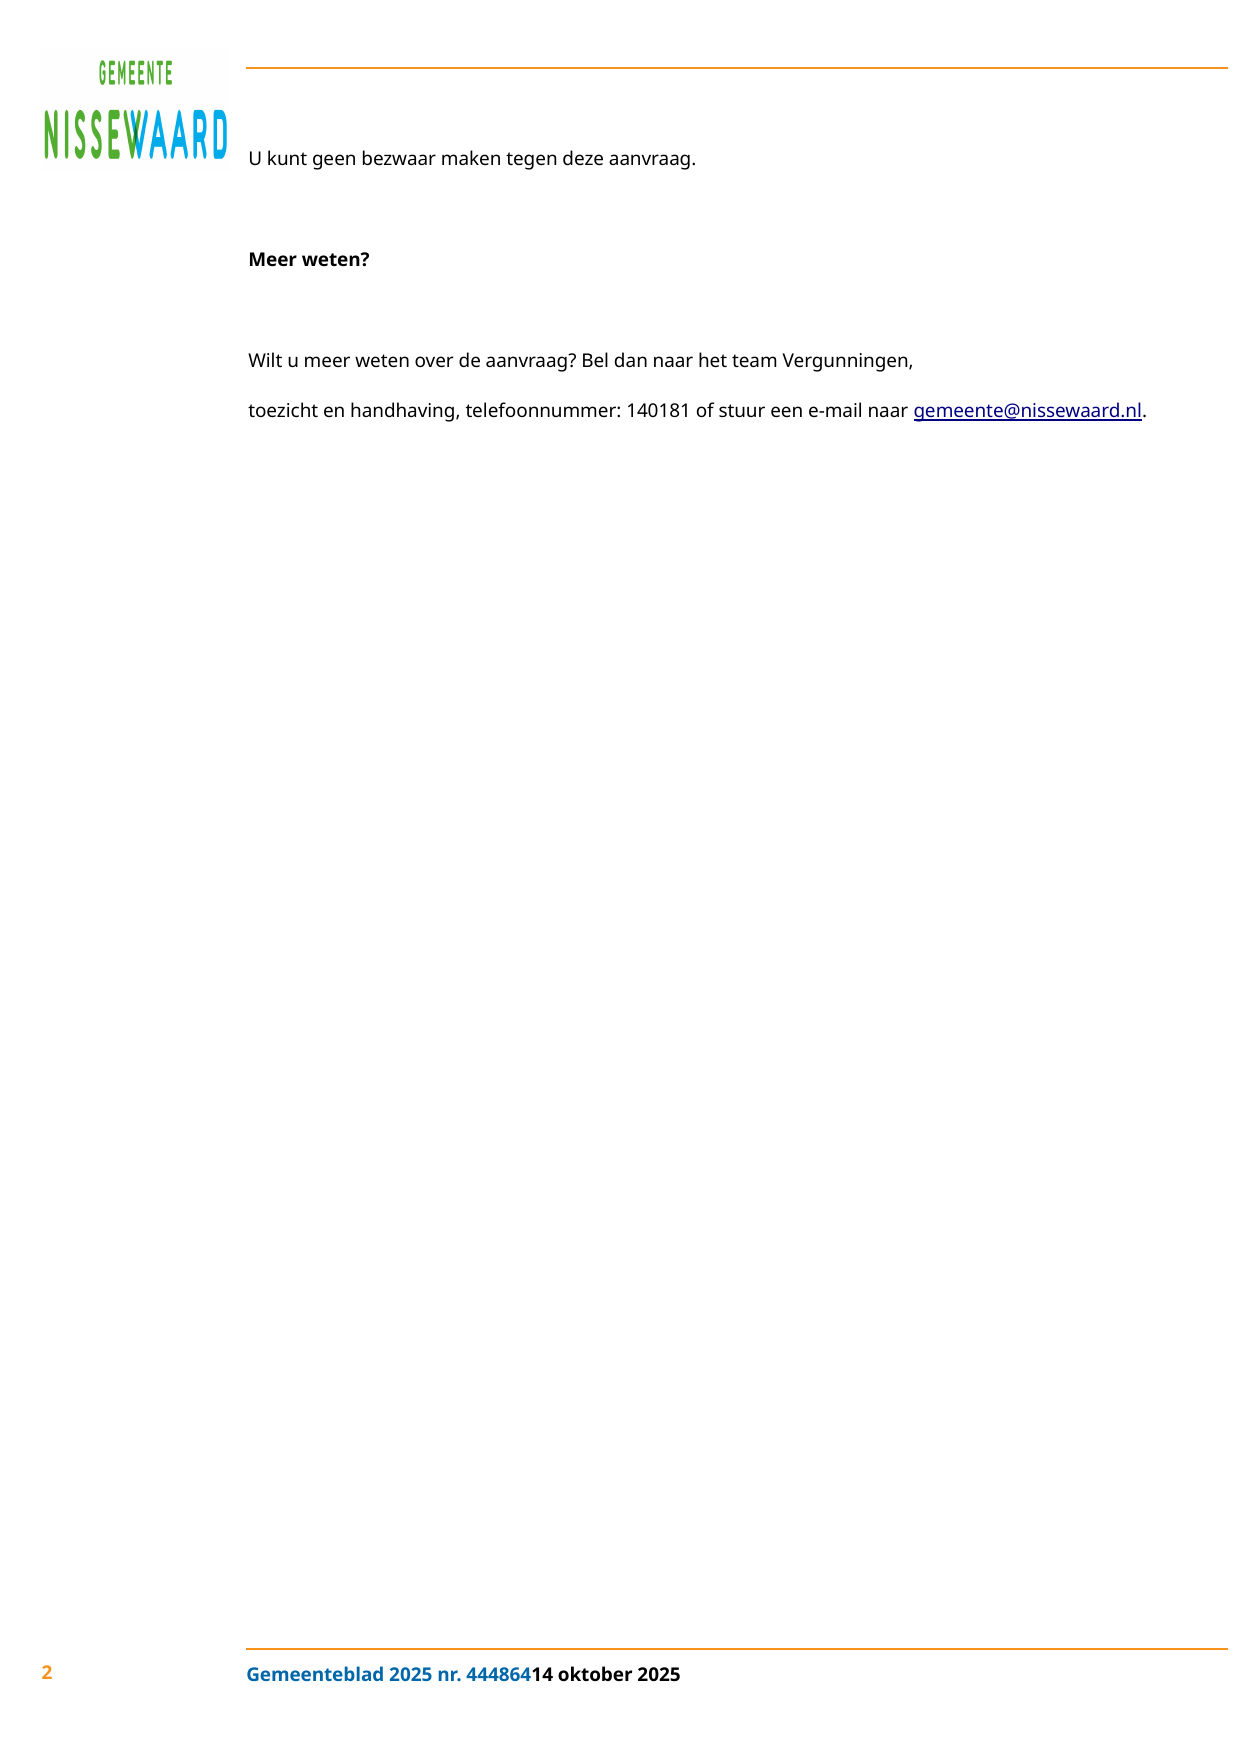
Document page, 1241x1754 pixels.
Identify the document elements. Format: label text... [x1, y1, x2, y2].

text toezicht en handhaving, telefoonnummer: 140181 of stuur een e-mail naar gemeente@nissewaard.nl. [248, 397, 1152, 423]
picture [41, 47, 231, 172]
text U kunt geen bezwaar maken tegen deze aanvraag. [248, 145, 1152, 171]
text Meer weten? [248, 246, 1152, 272]
text Wilt u meer weten over de aanvraag? Bel dan naar het team Vergunningen, [248, 347, 1152, 373]
